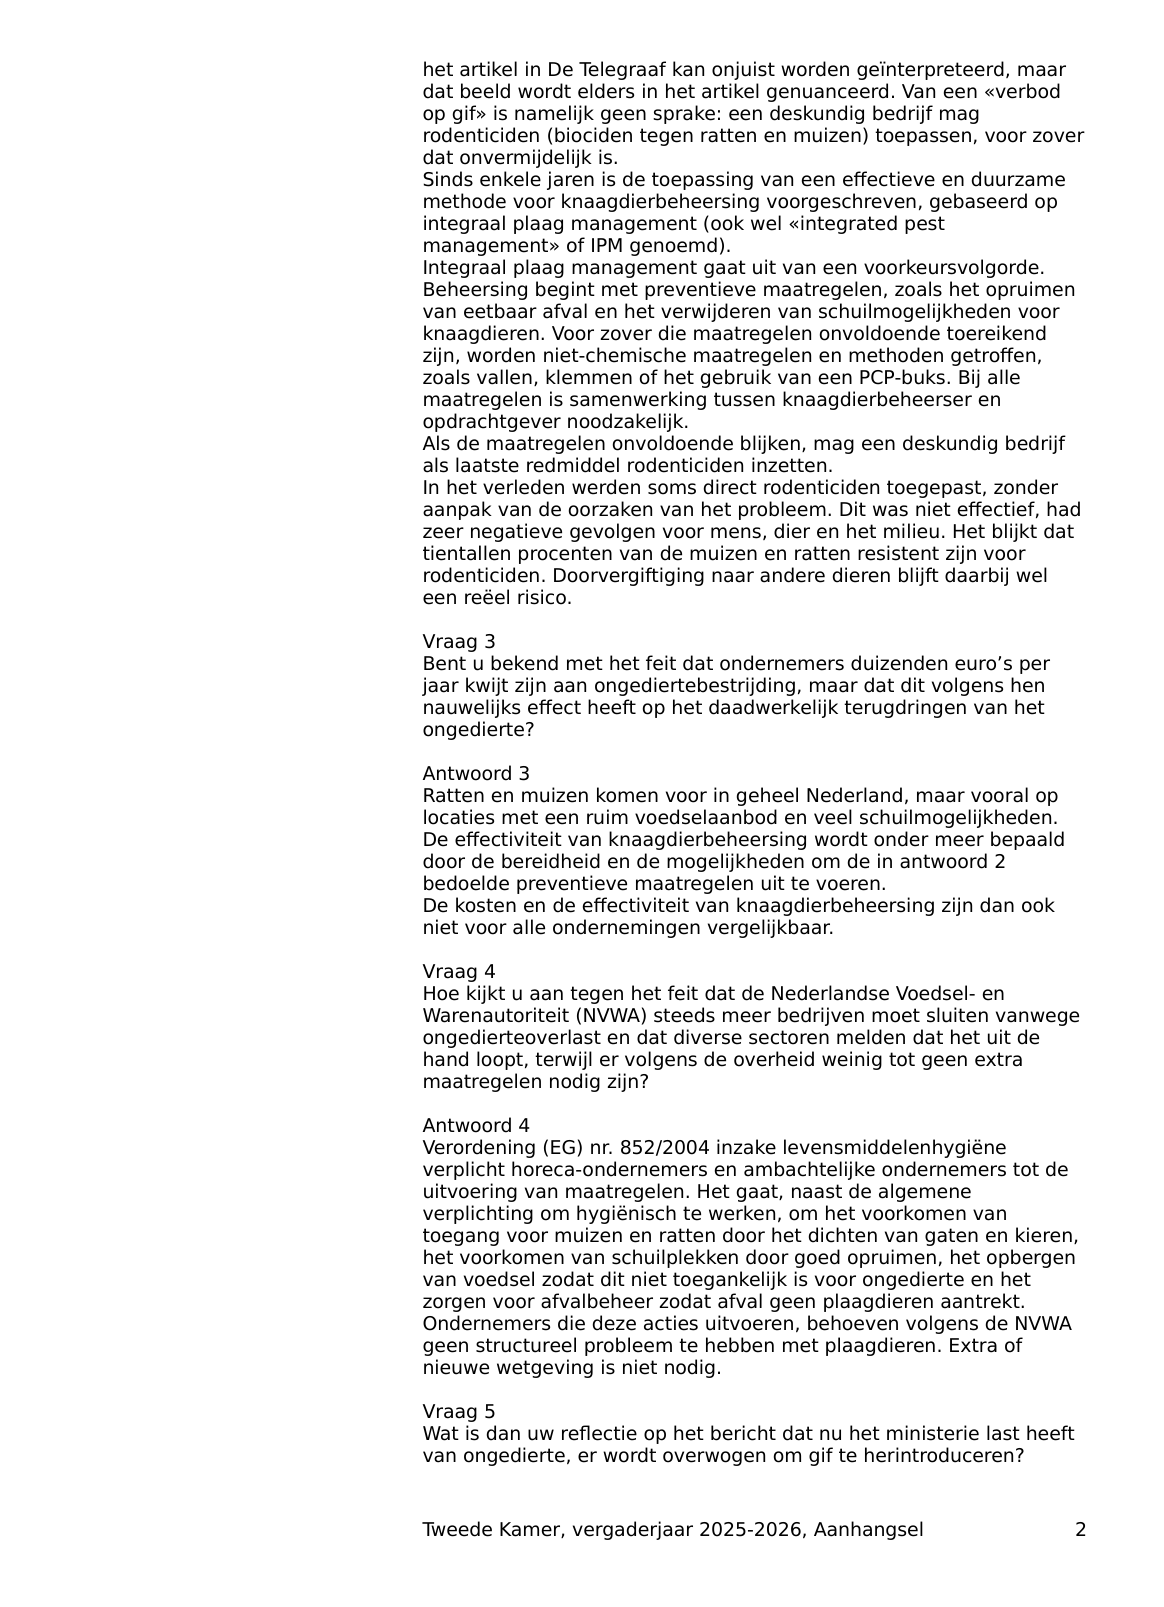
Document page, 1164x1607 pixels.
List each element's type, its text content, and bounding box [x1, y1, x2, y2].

text Integraal plaag management gaat uit van een voorkeursvolgorde. Beheersing begint met preventieve maatregelen, zoals het opruimen van eetbaar afval en het verwijderen van schuilmogelijkheden voor knaagdieren. Voor zover die maatregelen onvoldoende toereikend zijn, worden niet-chemische maatregelen en methoden getroffen, zoals vallen, klemmen of het gebruik van een PCP-buks. Bij alle maatregelen is samenwerking tussen knaagdierbeheerser en opdrachtgever noodzakelijk. [422, 257, 1087, 433]
text Hoe kijkt u aan tegen het feit dat de Nederlandse Voedsel- en Warenautoriteit (NVWA) steeds meer bedrijven moet sluiten vanwege ongedierteoverlast en dat diverse sectoren melden dat het uit de hand loopt, terwijl er volgens de overheid weinig tot geen extra maatregelen nodig zijn? [422, 983, 1087, 1093]
text Vraag 4 [422, 961, 1087, 983]
text Ratten en muizen komen voor in geheel Nederland, maar vooral op locaties met een ruim voedselaanbod en veel schuilmogelijkheden. De effectiviteit van knaagdierbeheersing wordt onder meer bepaald door de bereidheid en de mogelijkheden om de in antwoord 2 bedoelde preventieve maatregelen uit te voeren. [422, 785, 1087, 895]
text Wat is dan uw reflectie op het bericht dat nu het ministerie last heeft van ongedierte, er wordt overwogen om gif te herintroduceren? [422, 1423, 1087, 1467]
text De kosten en de effectiviteit van knaagdierbeheersing zijn dan ook niet voor alle ondernemingen vergelijkbaar. [422, 895, 1087, 939]
text Vraag 3 [422, 631, 1087, 653]
text Verordening (EG) nr. 852/2004 inzake levensmiddelenhygiëne verplicht horeca-ondernemers en ambachtelijke ondernemers tot de uitvoering van maatregelen. Het gaat, naast de algemene verplichting om hygiënisch te werken, om het voorkomen van toegang voor muizen en ratten door het dichten van gaten en kieren, het voorkomen van schuilplekken door goed opruimen, het opbergen van voedsel zodat dit niet toegankelijk is voor ongedierte en het zorgen voor afvalbeheer zodat afval geen plaagdieren aantrekt. [422, 1137, 1087, 1313]
text het artikel in De Telegraaf kan onjuist worden geïnterpreteerd, maar dat beeld wordt elders in het artikel genuanceerd. Van een «verbod op gif» is namelijk geen sprake: een deskundig bedrijf mag rodenticiden (biociden tegen ratten en muizen) toepassen, voor zover dat onvermijdelijk is. [422, 59, 1087, 169]
text Ondernemers die deze acties uitvoeren, behoeven volgens de NVWA geen structureel probleem te hebben met plaagdieren. Extra of nieuwe wetgeving is niet nodig. [422, 1313, 1087, 1379]
text Bent u bekend met het feit dat ondernemers duizenden euro’s per jaar kwijt zijn aan ongediertebestrijding, maar dat dit volgens hen nauwelijks effect heeft op het daadwerkelijk terugdringen van het ongedierte? [422, 653, 1087, 741]
text Sinds enkele jaren is de toepassing van een effectieve en duurzame methode voor knaagdierbeheersing voorgeschreven, gebaseerd op integraal plaag management (ook wel «integrated pest management» of IPM genoemd). [422, 169, 1087, 257]
text Als de maatregelen onvoldoende blijken, mag een deskundig bedrijf als laatste redmiddel rodenticiden inzetten. [422, 433, 1087, 477]
text Antwoord 3 [422, 763, 1087, 785]
text Antwoord 4 [422, 1115, 1087, 1137]
text In het verleden werden soms direct rodenticiden toegepast, zonder aanpak van de oorzaken van het probleem. Dit was niet effectief, had zeer negatieve gevolgen voor mens, dier en het milieu. Het blijkt dat tientallen procenten van de muizen en ratten resistent zijn voor rodenticiden. Doorvergiftiging naar andere dieren blijft daarbij wel een reëel risico. [422, 477, 1087, 608]
text Vraag 5 [422, 1401, 1087, 1423]
